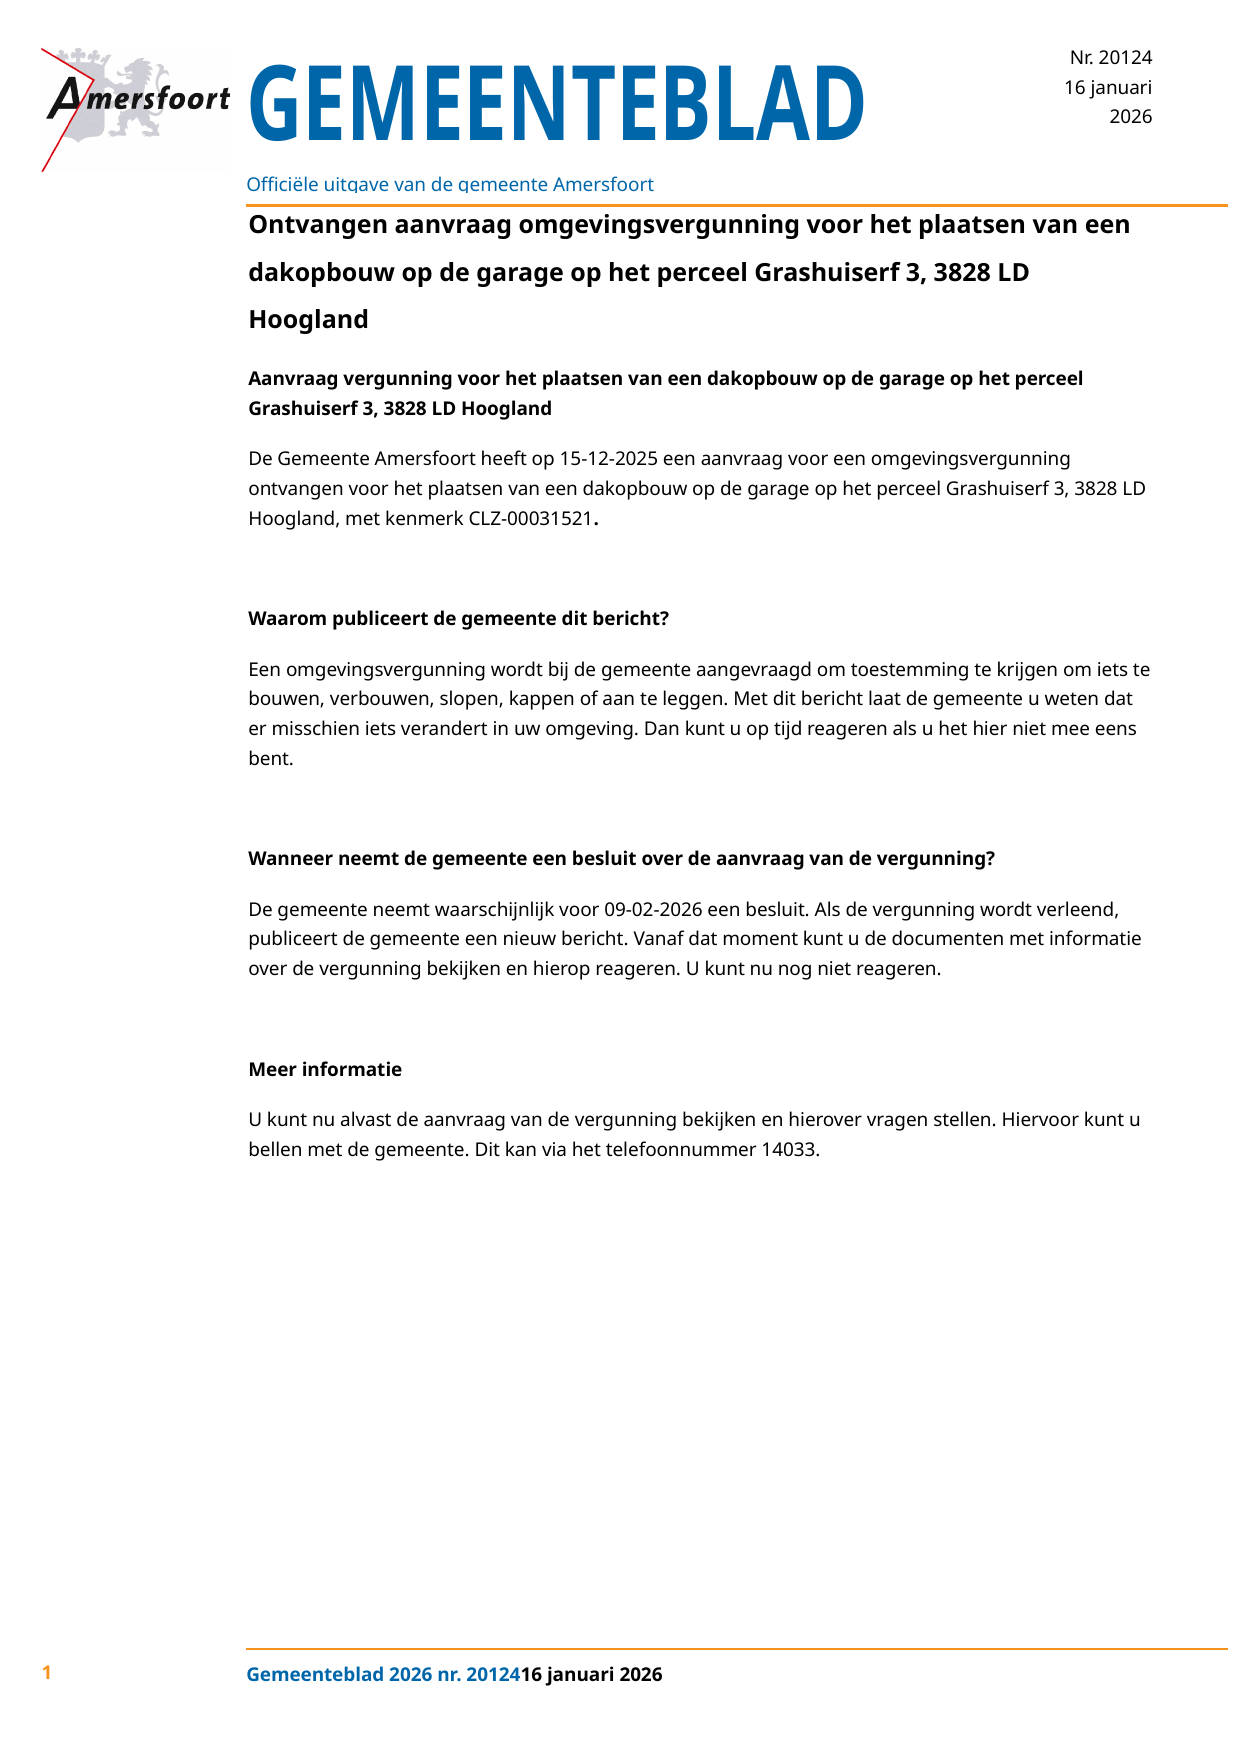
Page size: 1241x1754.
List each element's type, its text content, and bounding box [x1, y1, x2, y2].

picture [41, 47, 231, 172]
text Een omgevingsvergunning wordt bij de gemeente aangevraagd om toestemming te krijgen om iets te bouwen, verbouwen, slopen, kappen of aan te leggen. Met dit bericht laat de gemeente u weten dat er misschien iets verandert in uw omgeving. Dan kunt u op tijd reageren als u het hier niet mee eens bent. [248, 656, 1152, 770]
text U kunt nu alvast de aanvraag van de vergunning bekijken en hierover vragen stellen. Hiervoor kunt u bellen met de gemeente. Dit kan via het telefoonnummer 14033. [248, 1106, 1152, 1162]
text Waarom publiceert de gemeente dit bericht? [248, 606, 1152, 631]
text De Gemeente Amersfoort heeft op 15-12-2025 een aanvraag voor een omgevingsvergunning ontvangen voor het plaatsen van een dakopbouw op de garage op het perceel Grashuiserf 3, 3828 LD Hoogland, met kenmerk CLZ-00031521. [248, 446, 1152, 530]
text Meer informatie [248, 1056, 1152, 1082]
text Ontvangen aanvraag omgevingsvergunning voor het plaatsen van een dakopbouw op de garage op het perceel Grashuiserf 3, 3828 LD Hoogland [248, 207, 1152, 336]
text Aanvraag vergunning voor het plaatsen van een dakopbouw op de garage op het perceel Grashuiserf 3, 3828 LD Hoogland [248, 366, 1152, 421]
text Wanneer neemt de gemeente een besluit over de aanvraag van de vergunning? [248, 846, 1152, 871]
text De gemeente neemt waarschijnlijk voor 09-02-2026 een besluit. Als de vergunning wordt verleend, publiceert de gemeente een nieuw bericht. Vanaf dat moment kunt u de documenten met informatie over de vergunning bekijken en hierop reageren. U kunt nu nog niet reageren. [248, 896, 1152, 981]
